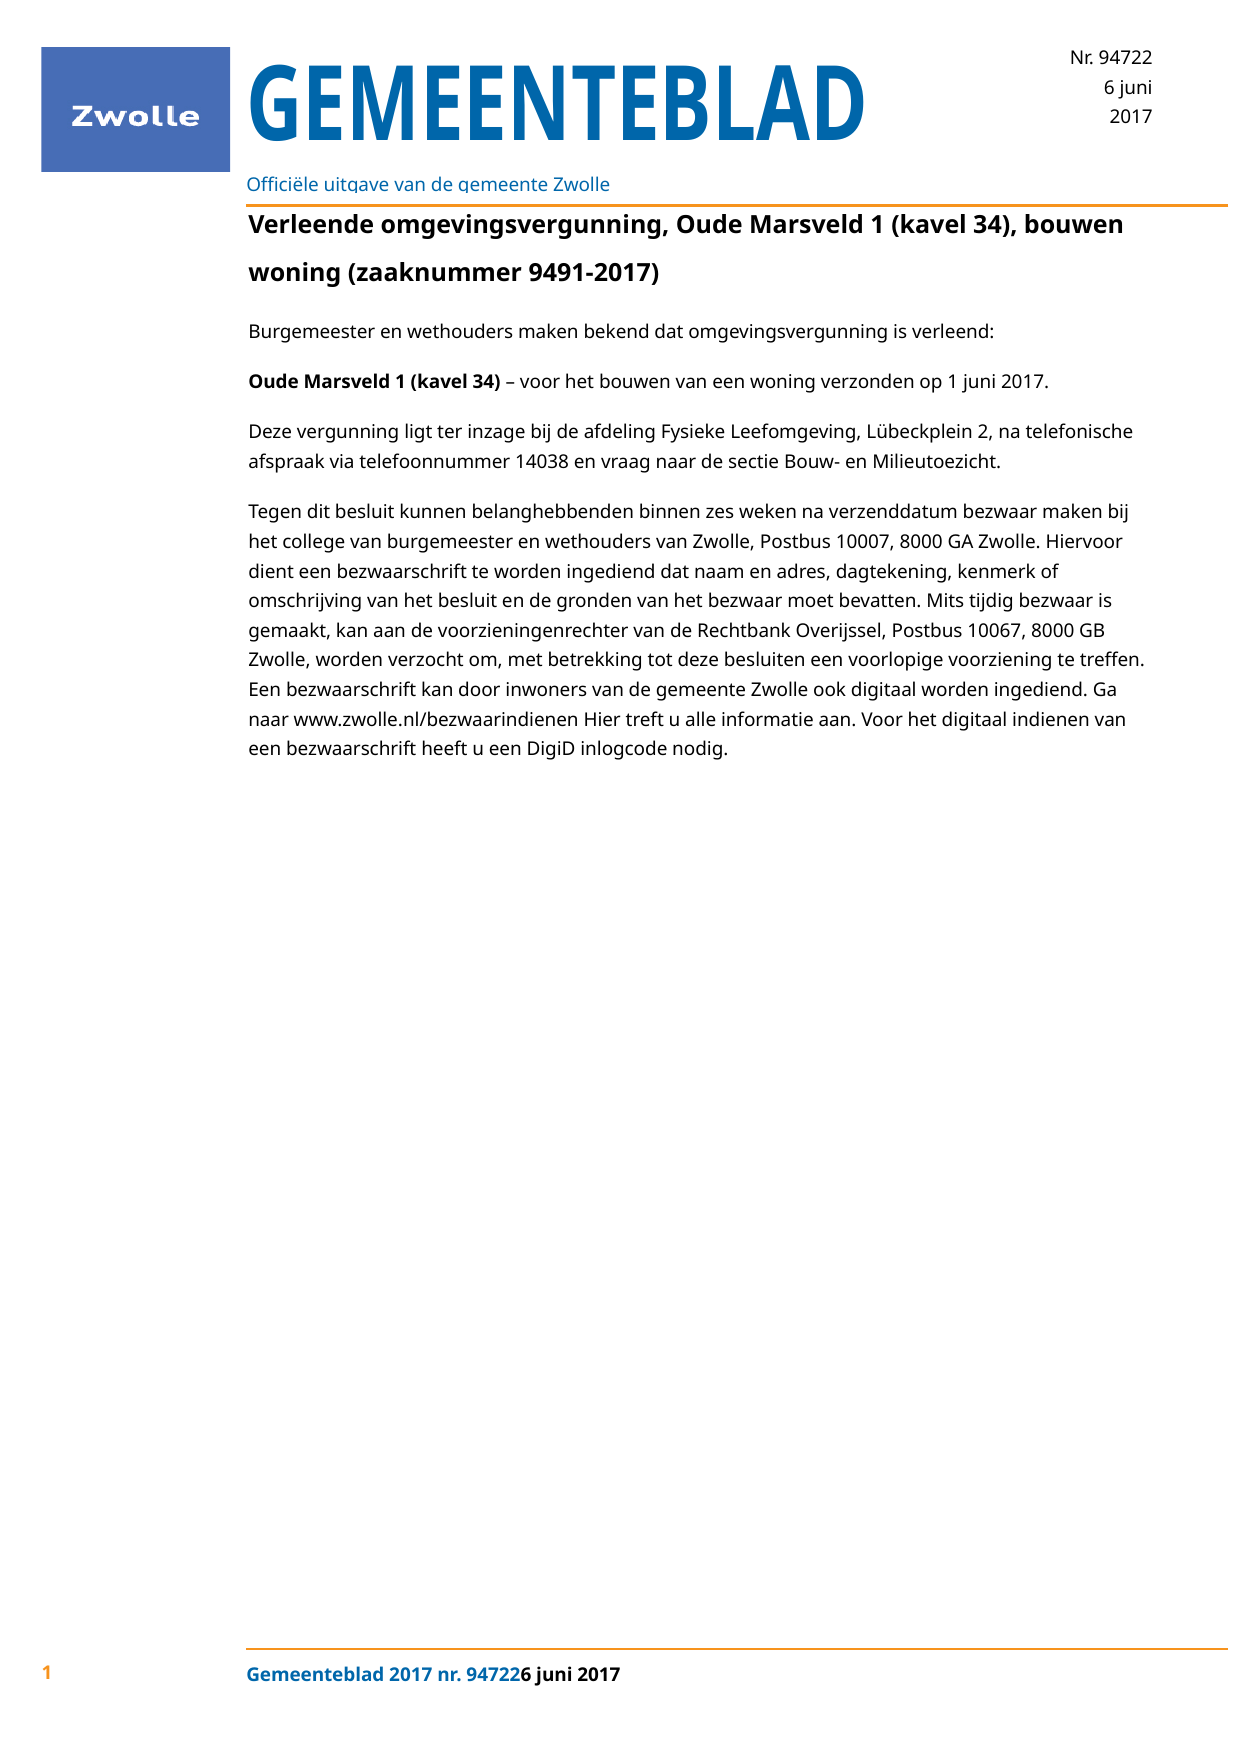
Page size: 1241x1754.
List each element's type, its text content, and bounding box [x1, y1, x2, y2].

text Tegen dit besluit kunnen belanghebbenden binnen zes weken na verzenddatum bezwaar maken bij het college van burgemeester en wethouders van Zwolle, Postbus 10007, 8000 GA Zwolle. Hiervoor dient een bezwaarschrift te worden ingediend dat naam en adres, dagtekening, kenmerk of omschrijving van het besluit en de gronden van het bezwaar moet bevatten. Mits tijdig bezwaar is gemaakt, kan aan de voorzieningenrechter van de Rechtbank Overijssel, Postbus 10067, 8000 GB Zwolle, worden verzocht om, met betrekking tot deze besluiten een voorlopige voorziening te treffen. Een bezwaarschrift kan door inwoners van de gemeente Zwolle ook digitaal worden ingediend. Ga naar www.zwolle.nl/bezwaarindienen Hier treft u alle informatie aan. Voor het digitaal indienen van een bezwaarschrift heeft u een DigiD inlogcode nodig. [248, 499, 1152, 761]
text Burgemeester en wethouders maken bekend dat omgevingsvergunning is verleend: [248, 318, 1152, 344]
picture [41, 47, 231, 172]
text Verleende omgevingsvergunning, Oude Marsveld 1 (kavel 34), bouwen woning (zaaknummer 9491-2017) [248, 207, 1152, 288]
text Oude Marsveld 1 (kavel 34) – voor het bouwen van een woning verzonden op 1 juni 2017. [248, 368, 1152, 394]
text Deze vergunning ligt ter inzage bij de afdeling Fysieke Leefomgeving, Lübeckplein 2, na telefonische afspraak via telefoonnummer 14038 en vraag naar de sectie Bouw- en Milieutoezicht. [248, 419, 1152, 474]
